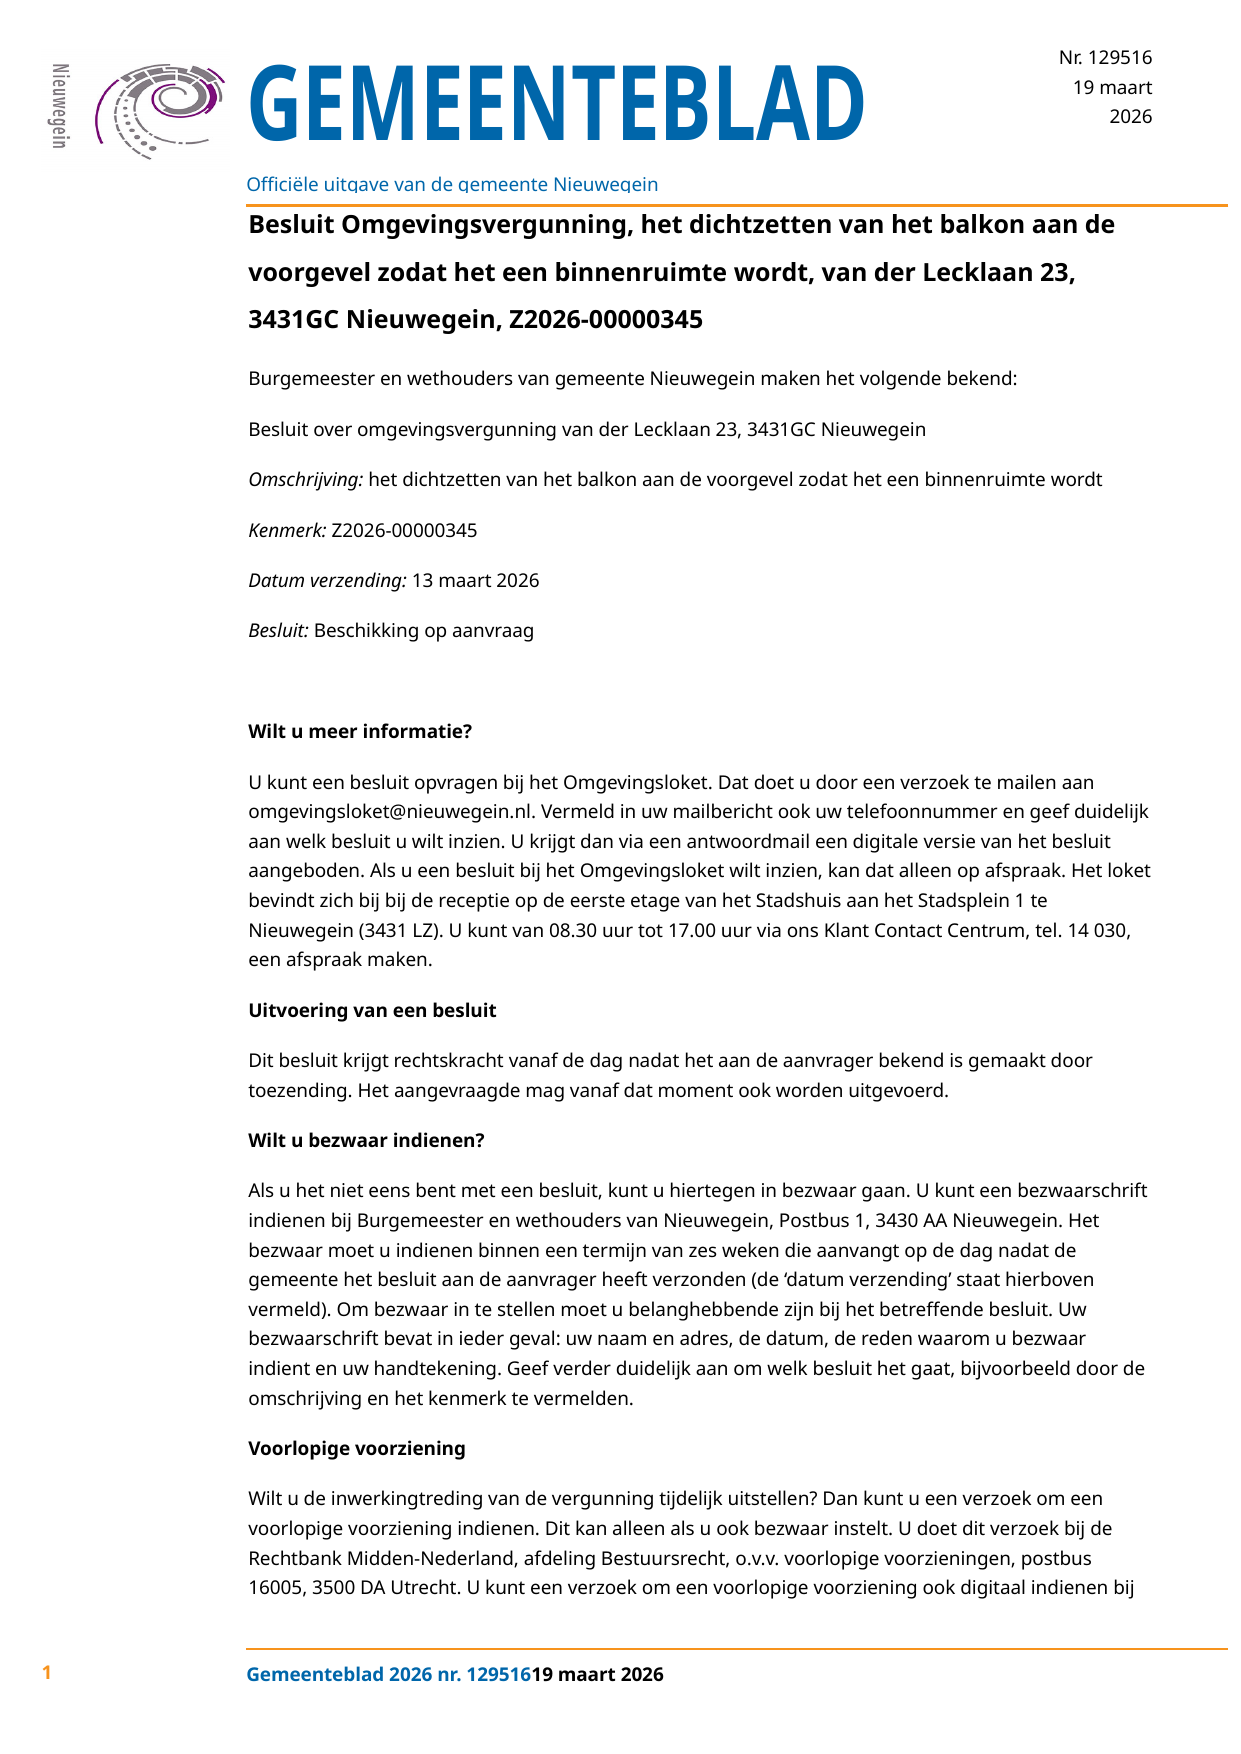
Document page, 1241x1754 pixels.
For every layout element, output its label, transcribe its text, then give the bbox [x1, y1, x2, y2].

text Burgemeester en wethouders van gemeente Nieuwegein maken het volgende bekend: [248, 366, 1152, 391]
text Als u het niet eens bent met een besluit, kunt u hiertegen in bezwaar gaan. U kunt een bezwaarschrift indienen bij Burgemeester en wethouders van Nieuwegein, Postbus 1, 3430 AA Nieuwegein. Het bezwaar moet u indienen binnen een termijn van zes weken die aanvangt op de dag nadat de gemeente het besluit aan de aanvrager heeft verzonden (de ‘datum verzending’ staat hierboven vermeld). Om bezwaar in te stellen moet u belanghebbende zijn bij het betreffende besluit. Uw bezwaarschrift bevat in ieder geval: uw naam en adres, de datum, de reden waarom u bezwaar indient en uw handtekening. Geef verder duidelijk aan om welk besluit het gaat, bijvoorbeeld door de omschrijving en het kenmerk te vermelden. [248, 1178, 1152, 1410]
text Wilt u bezwaar indienen? [248, 1127, 1152, 1153]
text Omschrijving: het dichtzetten van het balkon aan de voorgevel zodat het een binnenruimte wordt [248, 466, 1152, 492]
text Wilt u meer informatie? [248, 718, 1152, 744]
text Kenmerk: Z2026-00000345 [248, 517, 1152, 542]
text Wilt u de inwerkingtreding van de vergunning tijdelijk uitstellen? Dan kunt u een verzoek om een voorlopige voorziening indienen. Dit kan alleen als u ook bezwaar instelt. U doet dit verzoek bij de Rechtbank Midden-Nederland, afdeling Bestuursrecht, o.v.v. voorlopige voorzieningen, postbus 16005, 3500 DA Utrecht. U kunt een verzoek om een voorlopige voorziening ook digitaal indienen bij [248, 1486, 1152, 1600]
text Datum verzending: 13 maart 2026 [248, 567, 1152, 593]
text U kunt een besluit opvragen bij het Omgevingsloket. Dat doet u door een verzoek te mailen aan omgevingsloket@nieuwegein.nl. Vermeld in uw mailbericht ook uw telefoonnummer en geef duidelijk aan welk besluit u wilt inzien. U krijgt dan via een antwoordmail een digitale versie van het besluit aangeboden. Als u een besluit bij het Omgevingsloket wilt inzien, kan dat alleen op afspraak. Het loket bevindt zich bij bij de receptie op de eerste etage van het Stadshuis aan het Stadsplein 1 te Nieuwegein (3431 LZ). U kunt van 08.30 uur tot 17.00 uur via ons Klant Contact Centrum, tel. 14 030, een afspraak maken. [248, 769, 1152, 972]
text Dit besluit krijgt rechtskracht vanaf de dag nadat het aan de aanvrager bekend is gemaakt door toezending. Het aangevraagde mag vanaf dat moment ook worden uitgevoerd. [248, 1047, 1152, 1102]
text Uitvoering van een besluit [248, 997, 1152, 1022]
text Voorlopige voorziening [248, 1435, 1152, 1461]
text Besluit Omgevingsvergunning, het dichtzetten van het balkon aan de voorgevel zodat het een binnenruimte wordt, van der Lecklaan 23, 3431GC Nieuwegein, Z2026-00000345 [248, 207, 1152, 336]
picture [41, 47, 231, 172]
text Besluit over omgevingsvergunning van der Lecklaan 23, 3431GC Nieuwegein [248, 416, 1152, 442]
text Besluit: Beschikking op aanvraag [248, 618, 1152, 643]
